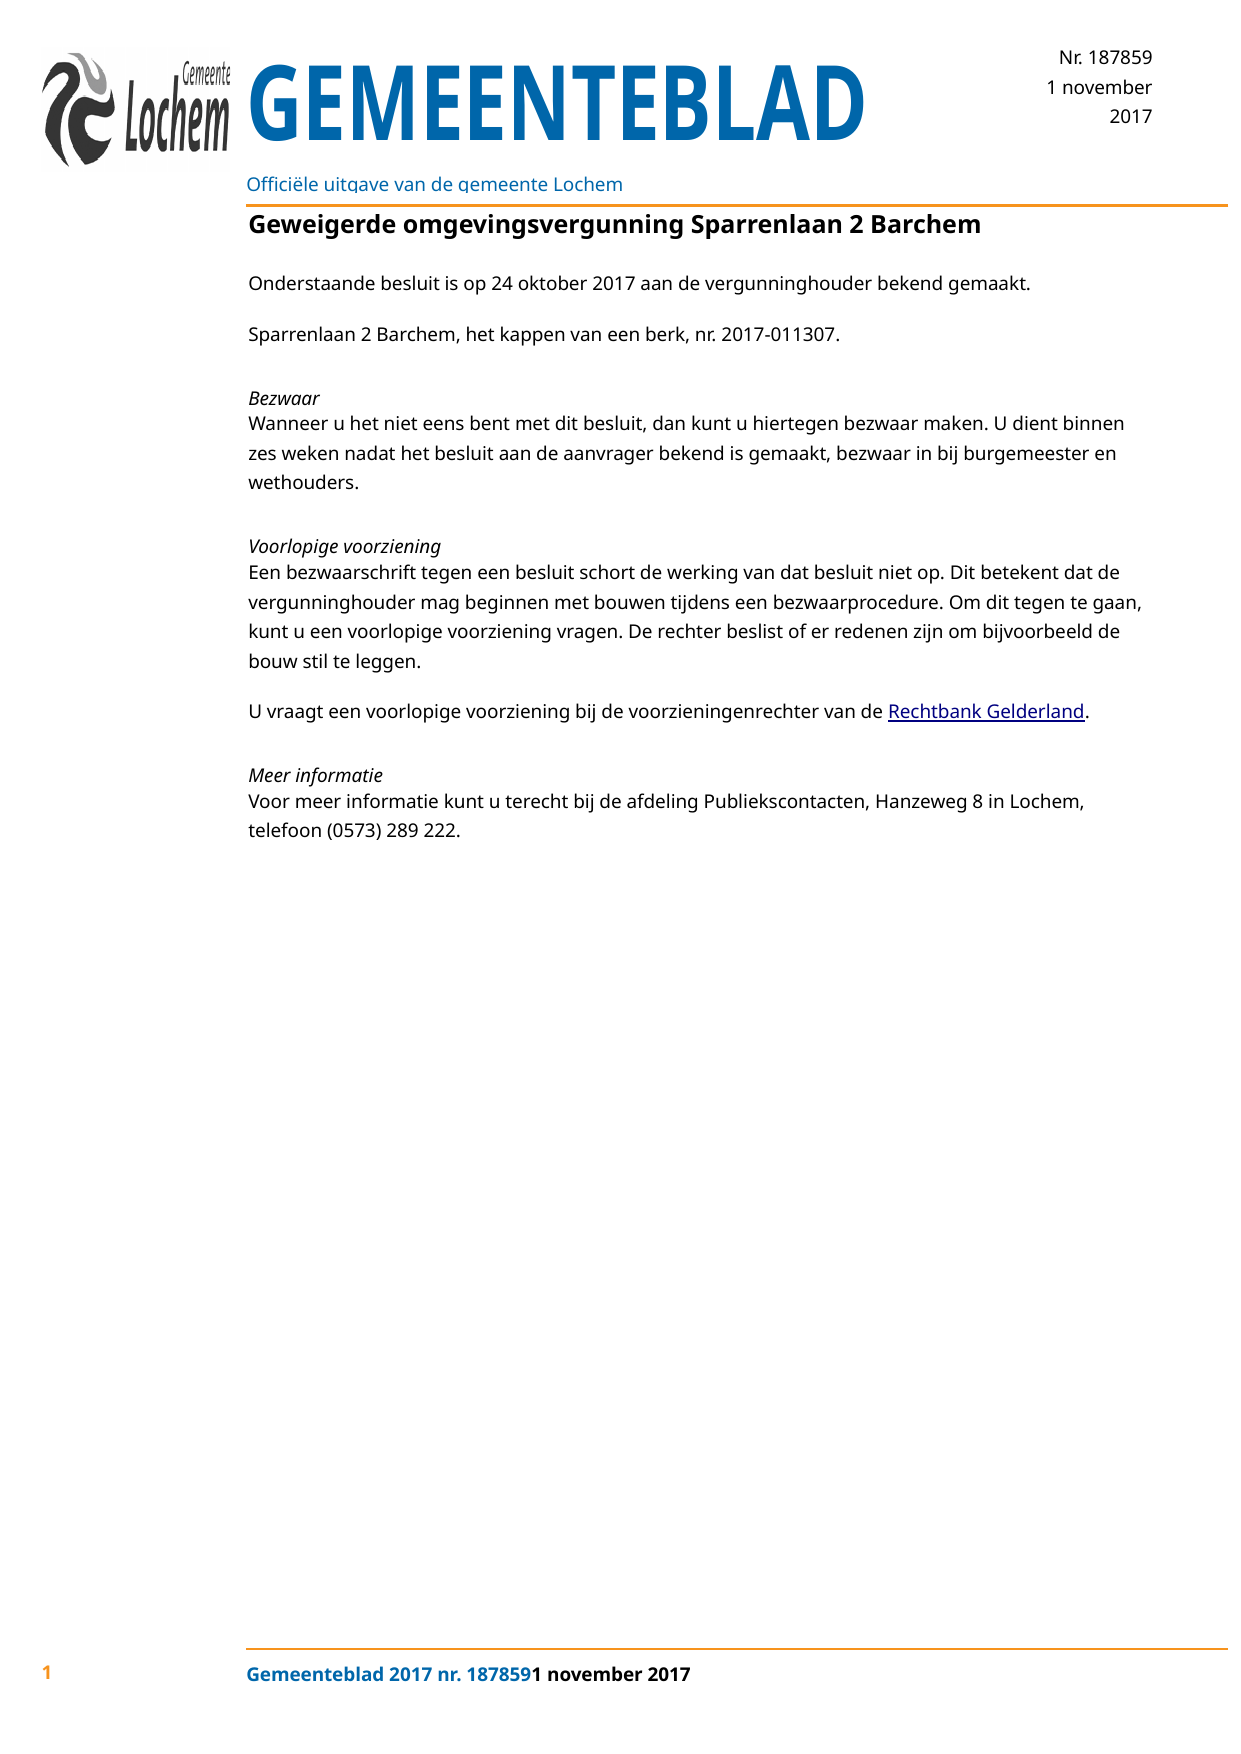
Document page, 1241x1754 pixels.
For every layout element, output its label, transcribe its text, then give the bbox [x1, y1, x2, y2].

text Wanneer u het niet eens bent met dit besluit, dan kunt u hiertegen bezwaar maken. U dient binnen zes weken nadat het besluit aan de aanvrager bekend is gemaakt, bezwaar in bij burgemeester en wethouders. [248, 410, 1152, 495]
text Voorlopige voorziening [248, 533, 1152, 559]
text U vraagt een voorlopige voorziening bij de voorzieningenrechter van de Rechtbank Gelderland. [248, 698, 1152, 724]
text Bezwaar [248, 385, 1152, 410]
text Meer informatie [248, 762, 1152, 788]
text Voor meer informatie kunt u terecht bij de afdeling Publiekscontacten, Hanzeweg 8 in Lochem, telefoon (0573) 289 222. [248, 788, 1152, 843]
text Een bezwaarschrift tegen een besluit schort de werking van dat besluit niet op. Dit betekent dat de vergunninghouder mag beginnen met bouwen tijdens een bezwaarprocedure. Om dit tegen te gaan, kunt u een voorlopige voorziening vragen. De rechter beslist of er redenen zijn om bijvoorbeeld de bouw stil te leggen. [248, 559, 1152, 674]
text Geweigerde omgevingsvergunning Sparrenlaan 2 Barchem [248, 207, 1152, 241]
picture [41, 47, 231, 172]
text Sparrenlaan 2 Barchem, het kappen van een berk, nr. 2017-011307. [248, 321, 1152, 346]
text Onderstaande besluit is op 24 oktober 2017 aan de vergunninghouder bekend gemaakt. [248, 270, 1152, 296]
